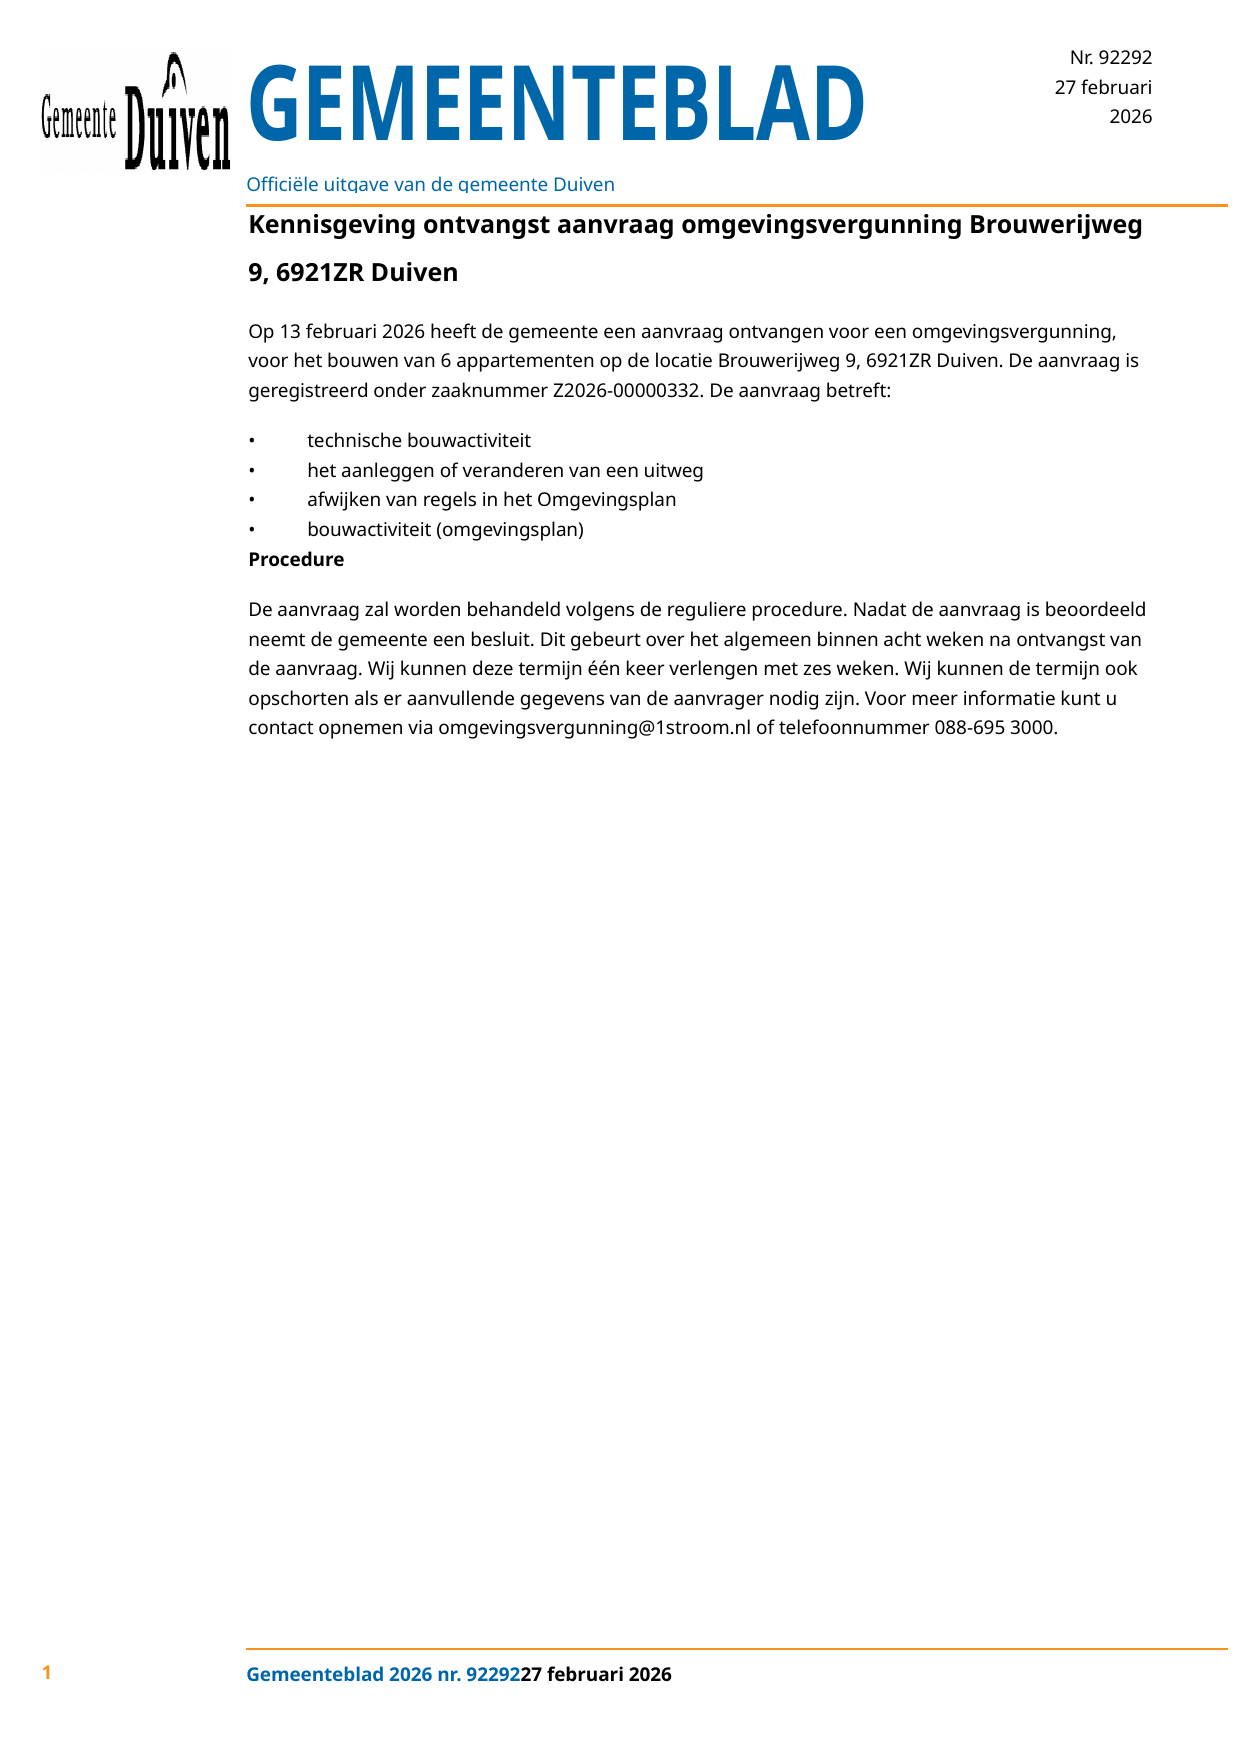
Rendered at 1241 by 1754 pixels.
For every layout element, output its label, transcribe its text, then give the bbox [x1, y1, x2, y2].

list het aanleggen of veranderen van een uitweg [248, 457, 1152, 483]
text Op 13 februari 2026 heeft de gemeente een aanvraag ontvangen voor een omgevingsvergunning, voor het bouwen van 6 appartementen op de locatie Brouwerijweg 9, 6921ZR Duiven. De aanvraag is geregistreerd onder zaaknummer Z2026-00000332. De aanvraag betreft: [248, 318, 1152, 403]
text Kennisgeving ontvangst aanvraag omgevingsvergunning Brouwerijweg 9, 6921ZR Duiven [248, 207, 1152, 288]
text Procedure [248, 546, 1152, 572]
picture [41, 47, 231, 172]
list bouwactiviteit (omgevingsplan) [248, 516, 1152, 542]
list afwijken van regels in het Omgevingsplan [248, 487, 1152, 512]
text De aanvraag zal worden behandeld volgens de reguliere procedure. Nadat de aanvraag is beoordeeld neemt de gemeente een besluit. Dit gebeurt over het algemeen binnen acht weken na ontvangst van de aanvraag. Wij kunnen deze termijn één keer verlengen met zes weken. Wij kunnen de termijn ook opschorten als er aanvullende gegevens van de aanvrager nodig zijn. Voor meer informatie kunt u contact opnemen via omgevingsvergunning@1stroom.nl of telefoonnummer 088-695 3000. [248, 596, 1152, 740]
list technische bouwactiviteit [248, 427, 1152, 453]
